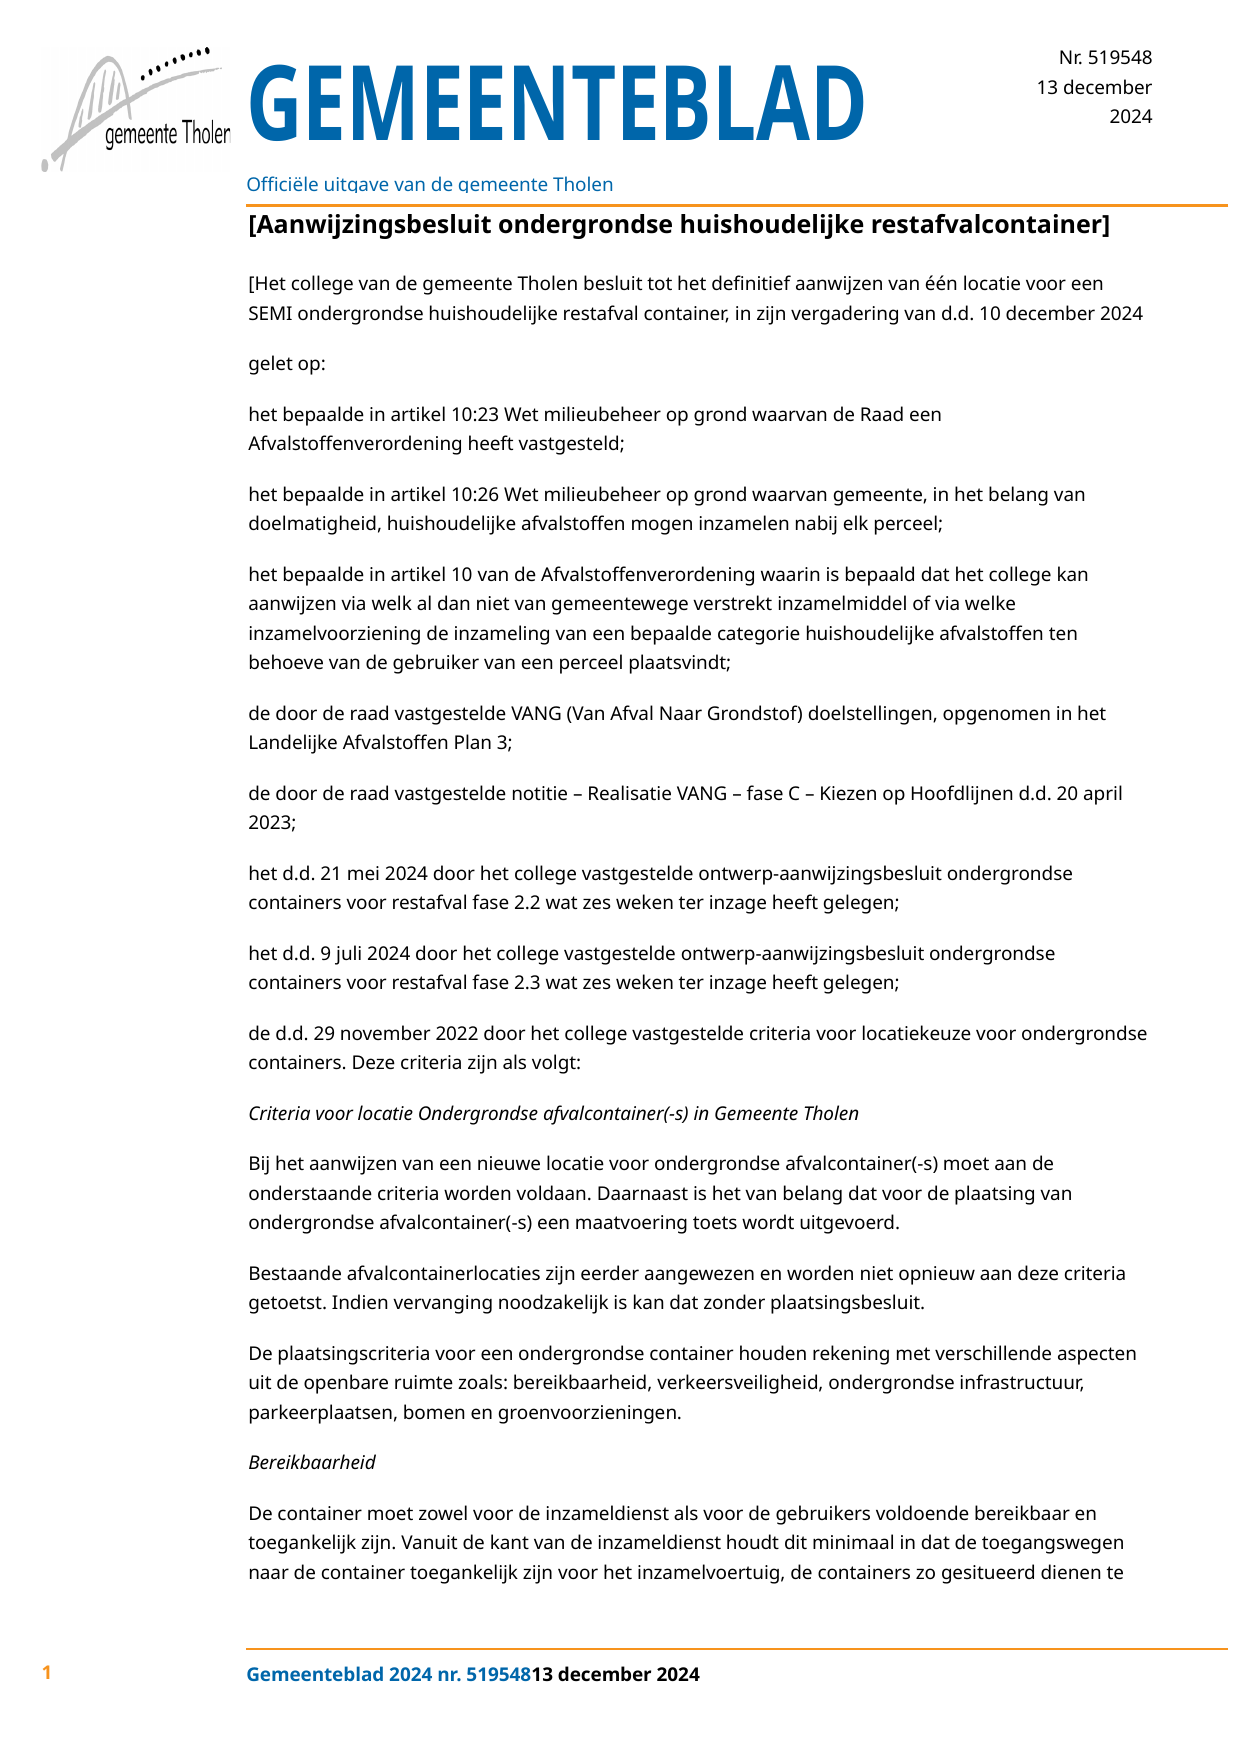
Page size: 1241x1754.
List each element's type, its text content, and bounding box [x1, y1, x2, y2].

text het d.d. 21 mei 2024 door het college vastgestelde ontwerp-aanwijzingsbesluit ondergrondse containers voor restafval fase 2.2 wat zes weken ter inzage heeft gelegen; [248, 860, 1152, 915]
text de door de raad vastgestelde VANG (Van Afval Naar Grondstof) doelstellingen, opgenomen in het Landelijke Afvalstoffen Plan 3; [248, 700, 1152, 755]
text het d.d. 9 juli 2024 door het college vastgestelde ontwerp-aanwijzingsbesluit ondergrondse containers voor restafval fase 2.3 wat zes weken ter inzage heeft gelegen; [248, 940, 1152, 995]
text Bij het aanwijzen van een nieuwe locatie voor ondergrondse afvalcontainer(-s) moet aan de onderstaande criteria worden voldaan. Daarnaast is het van belang dat voor de plaatsing van ondergrondse afvalcontainer(-s) een maatvoering toets wordt uitgevoerd. [248, 1150, 1152, 1235]
text het bepaalde in artikel 10:23 Wet milieubeheer op grond waarvan de Raad een Afvalstoffenverordening heeft vastgesteld; [248, 401, 1152, 456]
text Bestaande afvalcontainerlocaties zijn eerder aangewezen en worden niet opnieuw aan deze criteria getoetst. Indien vervanging noodzakelijk is kan dat zonder plaatsingsbesluit. [248, 1260, 1152, 1315]
text de door de raad vastgestelde notitie – Realisatie VANG – fase C – Kiezen op Hoofdlijnen d.d. 20 april 2023; [248, 780, 1152, 835]
text Criteria voor locatie Ondergrondse afvalcontainer(-s) in Gemeente Tholen [248, 1100, 1152, 1126]
text Bereikbaarheid [248, 1449, 1152, 1475]
text De plaatsingscriteria voor een ondergrondse container houden rekening met verschillende aspecten uit de openbare ruimte zoals: bereikbaarheid, verkeersveiligheid, ondergrondse infrastructuur, parkeerplaatsen, bomen en groenvoorzieningen. [248, 1340, 1152, 1425]
text [Aanwijzingsbesluit ondergrondse huishoudelijke restafvalcontainer] [248, 207, 1152, 241]
text gelet op: [248, 350, 1152, 376]
text het bepaalde in artikel 10 van de Afvalstoffenverordening waarin is bepaald dat het college kan aanwijzen via welk al dan niet van gemeentewege verstrekt inzamelmiddel of via welke inzamelvoorziening de inzameling van een bepaalde categorie huishoudelijke afvalstoffen ten behoeve van de gebruiker van een perceel plaatsvindt; [248, 561, 1152, 675]
picture [41, 47, 231, 172]
text het bepaalde in artikel 10:26 Wet milieubeheer op grond waarvan gemeente, in het belang van doelmatigheid, huishoudelijke afvalstoffen mogen inzamelen nabij elk perceel; [248, 481, 1152, 536]
text de d.d. 29 november 2022 door het college vastgestelde criteria voor locatiekeuze voor ondergrondse containers. Deze criteria zijn als volgt: [248, 1020, 1152, 1075]
text [Het college van de gemeente Tholen besluit tot het definitief aanwijzen van één locatie voor een SEMI ondergrondse huishoudelijke restafval container, in zijn vergadering van d.d. 10 december 2024 [248, 270, 1152, 326]
text De container moet zowel voor de inzameldienst als voor de gebruikers voldoende bereikbaar en toegankelijk zijn. Vanuit de kant van de inzameldienst houdt dit minimaal in dat de toegangswegen naar de container toegankelijk zijn voor het inzamelvoertuig, de containers zo gesitueerd dienen te [248, 1500, 1152, 1585]
